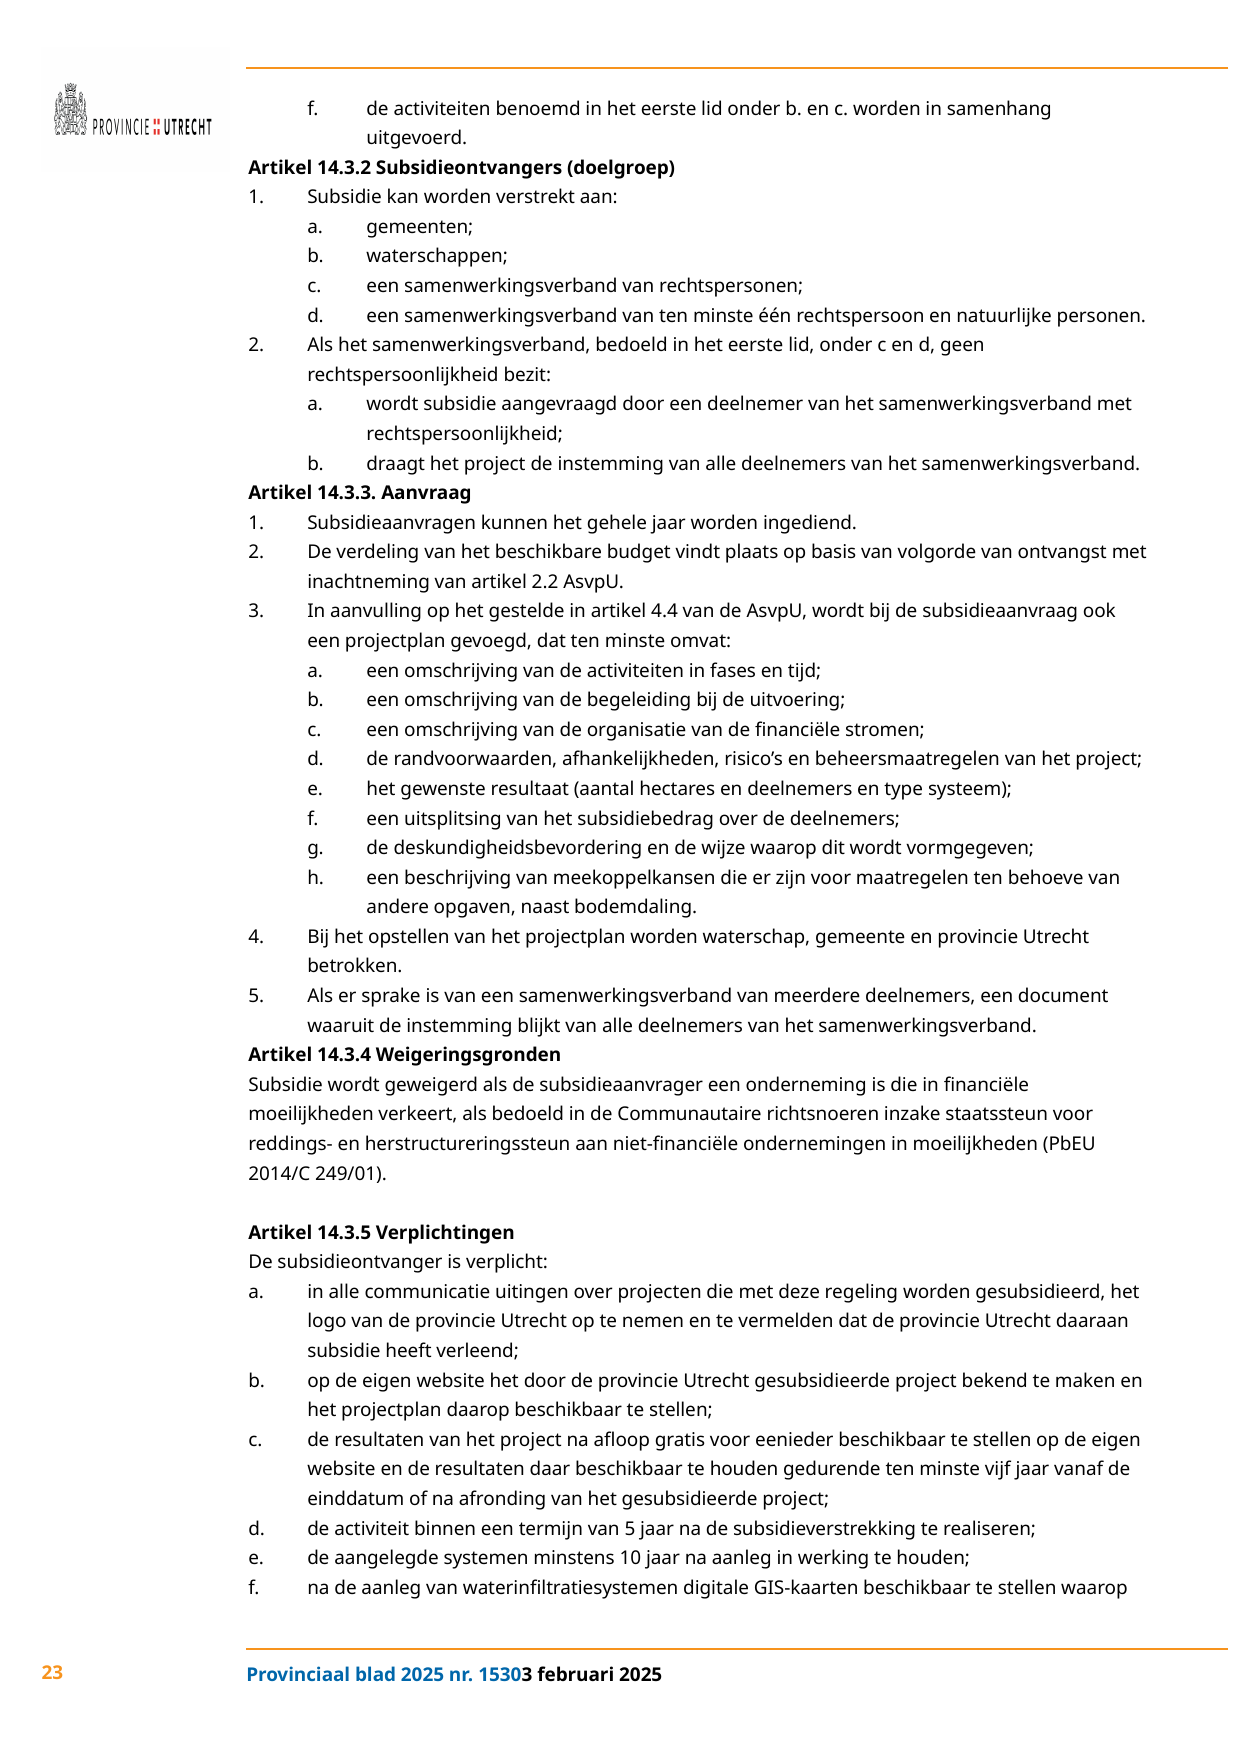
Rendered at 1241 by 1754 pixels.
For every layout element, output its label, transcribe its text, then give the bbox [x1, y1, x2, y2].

list de resultaten van het project na afloop gratis voor eenieder beschikbaar te stellen op de eigen website en de resultaten daar beschikbaar te houden gedurende ten minste vijf jaar vanaf de einddatum of na afronding van het gesubsidieerde project; [248, 1426, 1152, 1511]
list een beschrijving van meekoppelkansen die er zijn voor maatregelen ten behoeve van andere opgaven, naast bodemdaling. [307, 864, 1152, 919]
list Als er sprake is van een samenwerkingsverband van meerdere deelnemers, een document waaruit de instemming blijkt van alle deelnemers van het samenwerkingsverband. [248, 982, 1152, 1038]
list een samenwerkingsverband van ten minste één rechtspersoon en natuurlijke personen. [307, 302, 1152, 328]
text Artikel 14.3.3. Aanvraag [248, 479, 1152, 505]
text Subsidie wordt geweigerd als de subsidieaanvrager een onderneming is die in financiële moeilijkheden verkeert, als bedoeld in de Communautaire richtsnoeren inzake staatssteun voor reddings- en herstructureringssteun aan niet-financiële ondernemingen in moeilijkheden (PbEU 2014/C 249/01). [248, 1071, 1152, 1186]
list een omschrijving van de activiteiten in fases en tijd; [307, 657, 1152, 683]
list gemeenten; [307, 213, 1152, 239]
list de activiteiten benoemd in het eerste lid onder b. en c. worden in samenhang uitgevoerd. [307, 95, 1152, 150]
list het gewenste resultaat (aantal hectares en deelnemers en type systeem); [307, 775, 1152, 801]
list Als het samenwerkingsverband, bedoeld in het eerste lid, onder c en d, geen rechtspersoonlijkheid bezit: [248, 331, 1152, 387]
list de activiteit binnen een termijn van 5 jaar na de subsidieverstrekking te realiseren; [248, 1515, 1152, 1541]
list draagt het project de instemming van alle deelnemers van het samenwerkingsverband. [307, 450, 1152, 476]
list een samenwerkingsverband van rechtspersonen; [307, 272, 1152, 298]
list een omschrijving van de organisatie van de financiële stromen; [307, 716, 1152, 742]
text Artikel 14.3.5 Verplichtingen [248, 1219, 1152, 1245]
list de aangelegde systemen minstens 10 jaar na aanleg in werking te houden; [248, 1544, 1152, 1570]
list waterschappen; [307, 243, 1152, 268]
picture [41, 47, 231, 172]
text Artikel 14.3.4 Weigeringsgronden [248, 1041, 1152, 1067]
list na de aanleg van waterinfiltratiesystemen digitale GIS-kaarten beschikbaar te stellen waarop [248, 1574, 1152, 1600]
list Bij het opstellen van het projectplan worden waterschap, gemeente en provincie Utrecht betrokken. [248, 923, 1152, 978]
list Subsidie kan worden verstrekt aan: [248, 183, 1152, 209]
list de randvoorwaarden, afhankelijkheden, risico’s en beheersmaatregelen van het project; [307, 746, 1152, 771]
list een uitsplitsing van het subsidiebedrag over de deelnemers; [307, 805, 1152, 831]
list in alle communicatie uitingen over projecten die met deze regeling worden gesubsidieerd, het logo van de provincie Utrecht op te nemen en te vermelden dat de provincie Utrecht daaraan subsidie heeft verleend; [248, 1278, 1152, 1363]
list op de eigen website het door de provincie Utrecht gesubsidieerde project bekend te maken en het projectplan daarop beschikbaar te stellen; [248, 1367, 1152, 1422]
list In aanvulling op het gestelde in artikel 4.4 van de AsvpU, wordt bij de subsidieaanvraag ook een projectplan gevoegd, dat ten minste omvat: [248, 598, 1152, 653]
text Artikel 14.3.2 Subsidieontvangers (doelgroep) [248, 154, 1152, 180]
list Subsidieaanvragen kunnen het gehele jaar worden ingediend. [248, 509, 1152, 535]
list een omschrijving van de begeleiding bij de uitvoering; [307, 686, 1152, 712]
list wordt subsidie aangevraagd door een deelnemer van het samenwerkingsverband met rechtspersoonlijkheid; [307, 391, 1152, 446]
text De subsidieontvanger is verplicht: [248, 1248, 1152, 1274]
list De verdeling van het beschikbare budget vindt plaats op basis van volgorde van ontvangst met inachtneming van artikel 2.2 AsvpU. [248, 538, 1152, 594]
list de deskundigheidsbevordering en de wijze waarop dit wordt vormgegeven; [307, 834, 1152, 860]
